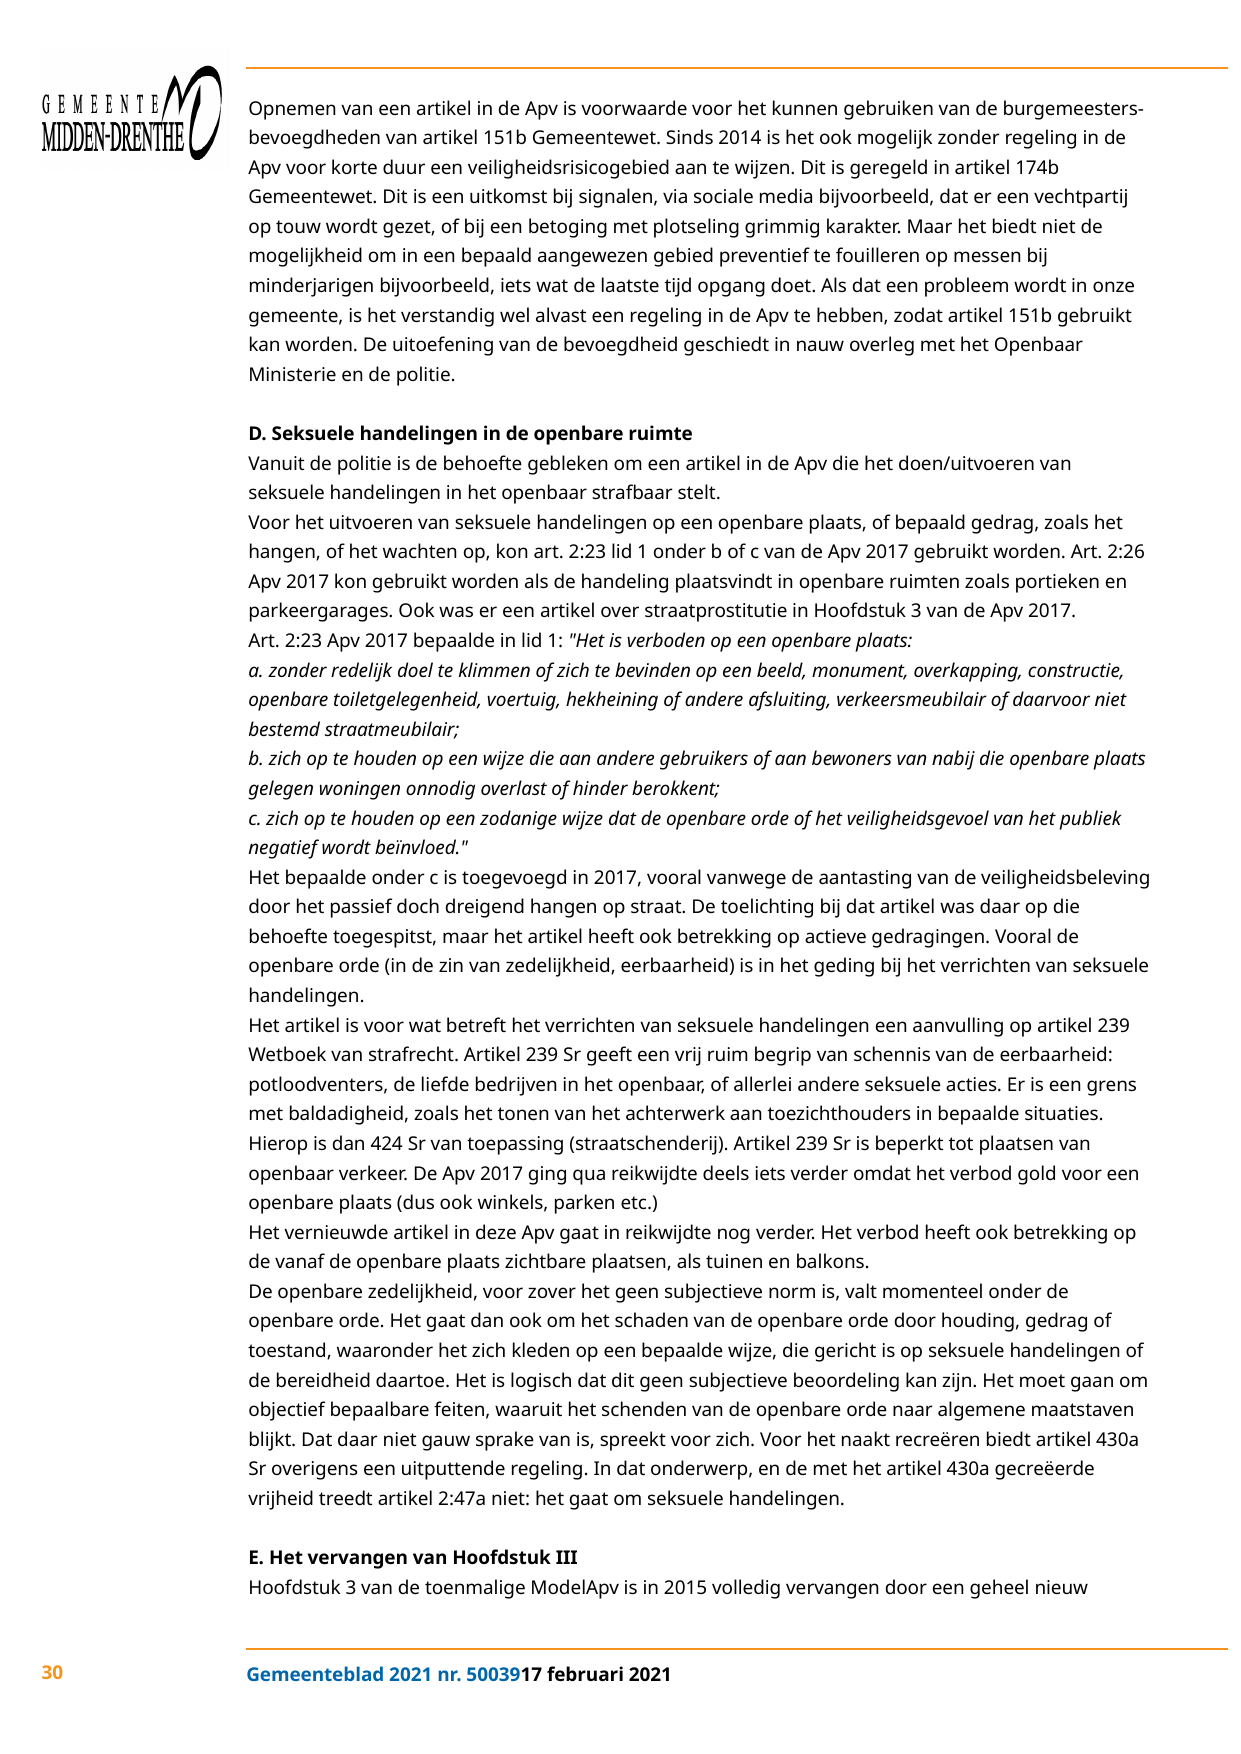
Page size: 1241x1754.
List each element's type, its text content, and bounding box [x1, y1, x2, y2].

text a. zonder redelijk doel te klimmen of zich te bevinden op een beeld, monument, overkapping, constructie, openbare toiletgelegenheid, voertuig, hekheining of andere afsluiting, verkeersmeubilair of daarvoor niet bestemd straatmeubilair; [248, 657, 1152, 742]
text c. zich op te houden op een zodanige wijze dat de openbare orde of het veiligheidsgevoel van het publiek negatief wordt beïnvloed." [248, 805, 1152, 860]
text Het bepaalde onder c is toegevoegd in 2017, vooral vanwege de aantasting van de veiligheidsbeleving door het passief doch dreigend hangen op straat. De toelichting bij dat artikel was daar op die behoefte toegespitst, maar het artikel heeft ook betrekking op actieve gedragingen. Vooral de openbare orde (in de zin van zedelijkheid, eerbaarheid) is in het geding bij het verrichten van seksuele handelingen. [248, 864, 1152, 1008]
text De openbare zedelijkheid, voor zover het geen subjectieve norm is, valt momenteel onder de openbare orde. Het gaat dan ook om het schaden van de openbare orde door houding, gedrag of toestand, waaronder het zich kleden op een bepaalde wijze, die gericht is op seksuele handelingen of de bereidheid daartoe. Het is logisch dat dit geen subjectieve beoordeling kan zijn. Het moet gaan om objectief bepaalbare feiten, waaruit het schenden van de openbare orde naar algemene maatstaven blijkt. Dat daar niet gauw sprake van is, spreekt voor zich. Voor het naakt recreëren biedt artikel 430a Sr overigens een uitputtende regeling. In dat onderwerp, en de met het artikel 430a gecreëerde vrijheid treedt artikel 2:47a niet: het gaat om seksuele handelingen. [248, 1278, 1152, 1511]
text b. zich op te houden op een wijze die aan andere gebruikers of aan bewoners van nabij die openbare plaats gelegen woningen onnodig overlast of hinder berokkent; [248, 746, 1152, 801]
text Vanuit de politie is de behoefte gebleken om een artikel in de Apv die het doen/uitvoeren van seksuele handelingen in het openbaar strafbaar stelt. [248, 450, 1152, 505]
text D. Seksuele handelingen in de openbare ruimte [248, 420, 1152, 446]
text E. Het vervangen van Hoofdstuk III [248, 1544, 1152, 1570]
text Hoofdstuk 3 van de toenmalige ModelApv is in 2015 volledig vervangen door een geheel nieuw [248, 1574, 1152, 1600]
text Het artikel is voor wat betreft het verrichten van seksuele handelingen een aanvulling op artikel 239 Wetboek van strafrecht. Artikel 239 Sr geeft een vrij ruim begrip van schennis van de eerbaarheid: potloodventers, de liefde bedrijven in het openbaar, of allerlei andere seksuele acties. Er is een grens met baldadigheid, zoals het tonen van het achterwerk aan toezichthouders in bepaalde situaties. Hierop is dan 424 Sr van toepassing (straatschenderij). Artikel 239 Sr is beperkt tot plaatsen van openbaar verkeer. De Apv 2017 ging qua reikwijdte deels iets verder omdat het verbod gold voor een openbare plaats (dus ook winkels, parken etc.) [248, 1012, 1152, 1215]
text Art. 2:23 Apv 2017 bepaalde in lid 1: "Het is verboden op een openbare plaats: [248, 627, 1152, 653]
text Voor het uitvoeren van seksuele handelingen op een openbare plaats, of bepaald gedrag, zoals het hangen, of het wachten op, kon art. 2:23 lid 1 onder b of c van de Apv 2017 gebruikt worden. Art. 2:26 Apv 2017 kon gebruikt worden als de handeling plaatsvindt in openbare ruimten zoals portieken en parkeergarages. Ook was er een artikel over straatprostitutie in Hoofdstuk 3 van de Apv 2017. [248, 509, 1152, 623]
text Het vernieuwde artikel in deze Apv gaat in reikwijdte nog verder. Het verbod heeft ook betrekking op de vanaf de openbare plaats zichtbare plaatsen, als tuinen en balkons. [248, 1219, 1152, 1274]
text Opnemen van een artikel in de Apv is voorwaarde voor het kunnen gebruiken van de burgemeesters-bevoegdheden van artikel 151b Gemeentewet. Sinds 2014 is het ook mogelijk zonder regeling in de Apv voor korte duur een veiligheidsrisicogebied aan te wijzen. Dit is geregeld in artikel 174b Gemeentewet. Dit is een uitkomst bij signalen, via sociale media bijvoorbeeld, dat er een vechtpartij op touw wordt gezet, of bij een betoging met plotseling grimmig karakter. Maar het biedt niet de mogelijkheid om in een bepaald aangewezen gebied preventief te fouilleren op messen bij minderjarigen bijvoorbeeld, iets wat de laatste tijd opgang doet. Als dat een probleem wordt in onze gemeente, is het verstandig wel alvast een regeling in de Apv te hebben, zodat artikel 151b gebruikt kan worden. De uitoefening van de bevoegdheid geschiedt in nauw overleg met het Openbaar Ministerie en de politie. [248, 95, 1152, 387]
picture [41, 47, 231, 172]
